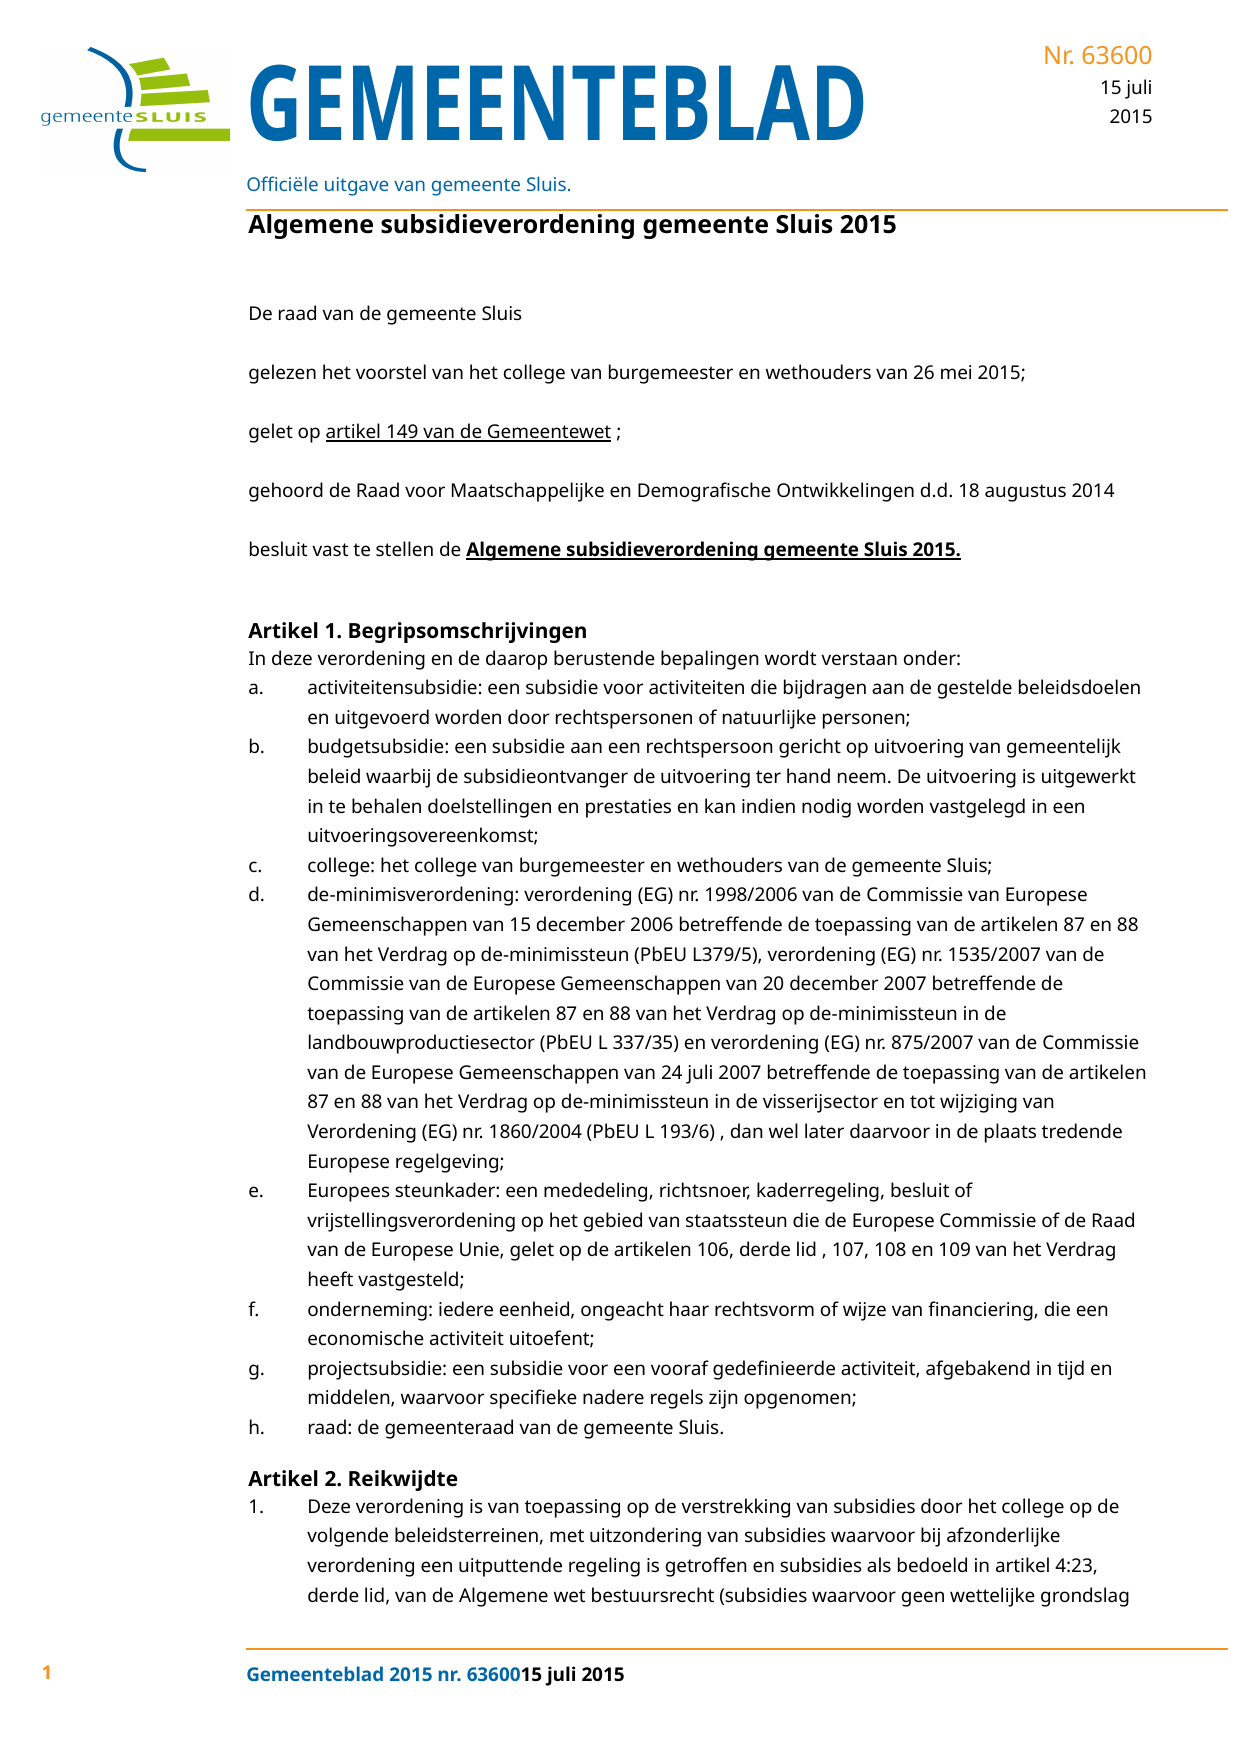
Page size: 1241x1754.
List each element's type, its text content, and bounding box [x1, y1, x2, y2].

text besluit vast te stellen de Algemene subsidieverordening gemeente Sluis 2015. [248, 537, 1152, 562]
text Algemene subsidieverordening gemeente Sluis 2015 [248, 211, 1152, 241]
list Deze verordening is van toepassing op de verstrekking van subsidies door het college op de volgende beleidsterreinen, met uitzondering van subsidies waarvoor bij afzonderlijke verordening een uitputtende regeling is getroffen en subsidies als bedoeld in artikel 4:23, derde lid, van de Algemene wet bestuursrecht (subsidies waarvoor geen wettelijke grondslag [248, 1493, 1152, 1607]
list de-minimisverordening: verordening (EG) nr. 1998/2006 van de Commissie van Europese Gemeenschappen van 15 december 2006 betreffende de toepassing van de artikelen 87 en 88 van het Verdrag op de-minimissteun (PbEU L379/5), verordening (EG) nr. 1535/2007 van de Commissie van de Europese Gemeenschappen van 20 december 2007 betreffende de toepassing van de artikelen 87 en 88 van het Verdrag op de-minimissteun in de landbouwproductiesector (PbEU L 337/35) en verordening (EG) nr. 875/2007 van de Commissie van de Europese Gemeenschappen van 24 juli 2007 betreffende de toepassing van de artikelen 87 en 88 van het Verdrag op de-minimissteun in de visserijsector en tot wijziging van Verordening (EG) nr. 1860/2004 (PbEU L 193/6) , dan wel later daarvoor in de plaats tredende Europese regelgeving; [248, 882, 1152, 1174]
list raad: de gemeenteraad van de gemeente Sluis. [248, 1414, 1152, 1440]
list onderneming: iedere eenheid, ongeacht haar rechtsvorm of wijze van financiering, die een economische activiteit uitoefent; [248, 1296, 1152, 1351]
text In deze verordening en de daarop berustende bepalingen wordt verstaan onder: [248, 645, 1152, 671]
list college: het college van burgemeester en wethouders van de gemeente Sluis; [248, 852, 1152, 878]
text Artikel 1. Begripsomschrijvingen [248, 617, 1152, 645]
text gelezen het voorstel van het college van burgemeester en wethouders van 26 mei 2015; [248, 359, 1152, 385]
text Artikel 2. Reikwijdte [248, 1464, 1152, 1493]
picture [41, 47, 231, 172]
list projectsubsidie: een subsidie voor een vooraf gedefinieerde activiteit, afgebakend in tijd en middelen, waarvoor specifieke nadere regels zijn opgenomen; [248, 1355, 1152, 1410]
list activiteitensubsidie: een subsidie voor activiteiten die bijdragen aan de gestelde beleidsdoelen en uitgevoerd worden door rechtspersonen of natuurlijke personen; [248, 674, 1152, 730]
text gelet op artikel 149 van de Gemeentewet ; [248, 418, 1152, 444]
list budgetsubsidie: een subsidie aan een rechtspersoon gericht op uitvoering van gemeentelijk beleid waarbij de subsidieontvanger de uitvoering ter hand neem. De uitvoering is uitgewerkt in te behalen doelstellingen en prestaties en kan indien nodig worden vastgelegd in een uitvoeringsovereenkomst; [248, 734, 1152, 848]
list Europees steunkader: een mededeling, richtsnoer, kaderregeling, besluit of vrijstellingsverordening op het gebied van staatssteun die de Europese Commissie of de Raad van de Europese Unie, gelet op de artikelen 106, derde lid , 107, 108 en 109 van het Verdrag heeft vastgesteld; [248, 1177, 1152, 1292]
text De raad van de gemeente Sluis [248, 300, 1152, 326]
text gehoord de Raad voor Maatschappelijke en Demografische Ontwikkelingen d.d. 18 augustus 2014 [248, 477, 1152, 503]
